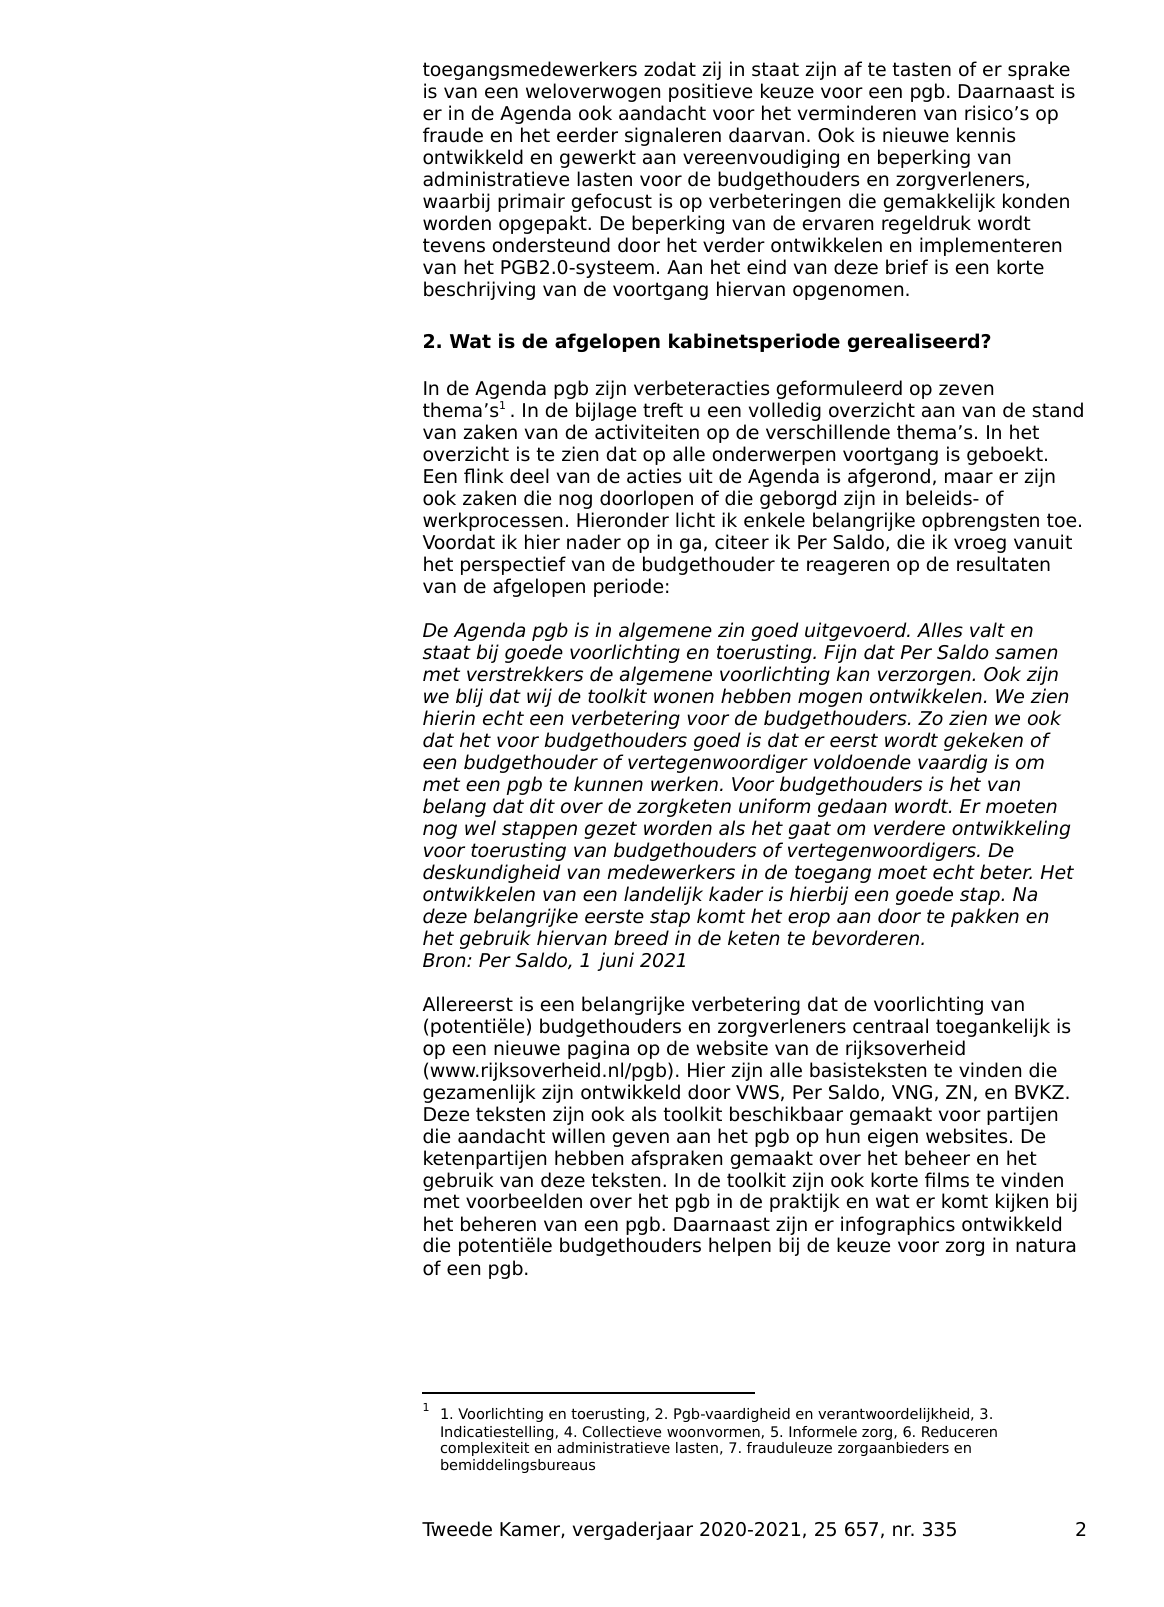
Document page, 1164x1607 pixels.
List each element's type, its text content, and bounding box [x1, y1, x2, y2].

text De Agenda pgb is in algemene zin goed uitgevoerd. Alles valt en staat bij goede voorlichting en toerusting. Fijn dat Per Saldo samen met verstrekkers de algemene voorlichting kan verzorgen. Ook zijn we blij dat wij de toolkit wonen hebben mogen ontwikkelen. We zien hierin echt een verbetering voor de budgethouders. Zo zien we ook dat het voor budgethouders goed is dat er eerst wordt gekeken of een budgethouder of vertegenwoordiger voldoende vaardig is om met een pgb te kunnen werken. Voor budgethouders is het van belang dat dit over de zorgketen uniform gedaan wordt. Er moeten nog wel stappen gezet worden als het gaat om verdere ontwikkeling voor toerusting van budgethouders of vertegenwoordigers. De deskundigheid van medewerkers in de toegang moet echt beter. Het ontwikkelen van een landelijk kader is hierbij een goede stap. Na deze belangrijke eerste stap komt het erop aan door te pakken en het gebruik hiervan breed in de keten te bevorderen. [422, 620, 1087, 949]
text 1. Voorlichting en toerusting, 2. Pgb-vaardigheid en verantwoordelijkheid, 3. Indicatiestelling, 4. Collectieve woonvormen, 5. Informele zorg, 6. Reduceren complexiteit en administratieve lasten, 7. frauduleuze zorgaanbieders en bemiddelingsbureaus [422, 1402, 1087, 1474]
text Allereerst is een belangrijke verbetering dat de voorlichting van (potentiële) budgethouders en zorgverleners centraal toegankelijk is op een nieuwe pagina op de website van de rijksoverheid (www.rijksoverheid.nl/pgb). Hier zijn alle basisteksten te vinden die gezamenlijk zijn ontwikkeld door VWS, Per Saldo, VNG, ZN, en BVKZ. Deze teksten zijn ook als toolkit beschikbaar gemaakt voor partijen die aandacht willen geven aan het pgb op hun eigen websites. De ketenpartijen hebben afspraken gemaakt over het beheer en het gebruik van deze teksten. In de toolkit zijn ook korte films te vinden met voorbeelden over het pgb in de praktijk en wat er komt kijken bij het beheren van een pgb. Daarnaast zijn er infographics ontwikkeld die potentiële budgethouders helpen bij de keuze voor zorg in natura of een pgb. [422, 994, 1087, 1279]
text Bron: Per Saldo, 1 juni 2021 [422, 949, 1087, 971]
subtitle 2. Wat is de afgelopen kabinetsperiode gerealiseerd? [422, 331, 1087, 353]
text toegangsmedewerkers zodat zij in staat zijn af te tasten of er sprake is van een weloverwogen positieve keuze voor een pgb. Daarnaast is er in de Agenda ook aandacht voor het verminderen van risico’s op fraude en het eerder signaleren daarvan. Ook is nieuwe kennis ontwikkeld en gewerkt aan vereenvoudiging en beperking van administratieve lasten voor de budgethouders en zorgverleners, waarbij primair gefocust is op verbeteringen die gemakkelijk konden worden opgepakt. De beperking van de ervaren regeldruk wordt tevens ondersteund door het verder ontwikkelen en implementeren van het PGB2.0-systeem. Aan het eind van deze brief is een korte beschrijving van de voortgang hiervan opgenomen. [422, 59, 1087, 301]
text In de Agenda pgb zijn verbeteracties geformuleerd op zeven thema’s. In de bijlage treft u een volledig overzicht aan van de stand van zaken van de activiteiten op de verschillende thema’s. In het overzicht is te zien dat op alle onderwerpen voortgang is geboekt. Een flink deel van de acties uit de Agenda is afgerond, maar er zijn ook zaken die nog doorlopen of die geborgd zijn in beleids- of werkprocessen. Hieronder licht ik enkele belangrijke opbrengsten toe. Voordat ik hier nader op in ga, citeer ik Per Saldo, die ik vroeg vanuit het perspectief van de budgethouder te reageren op de resultaten van de afgelopen periode: [422, 378, 1087, 598]
